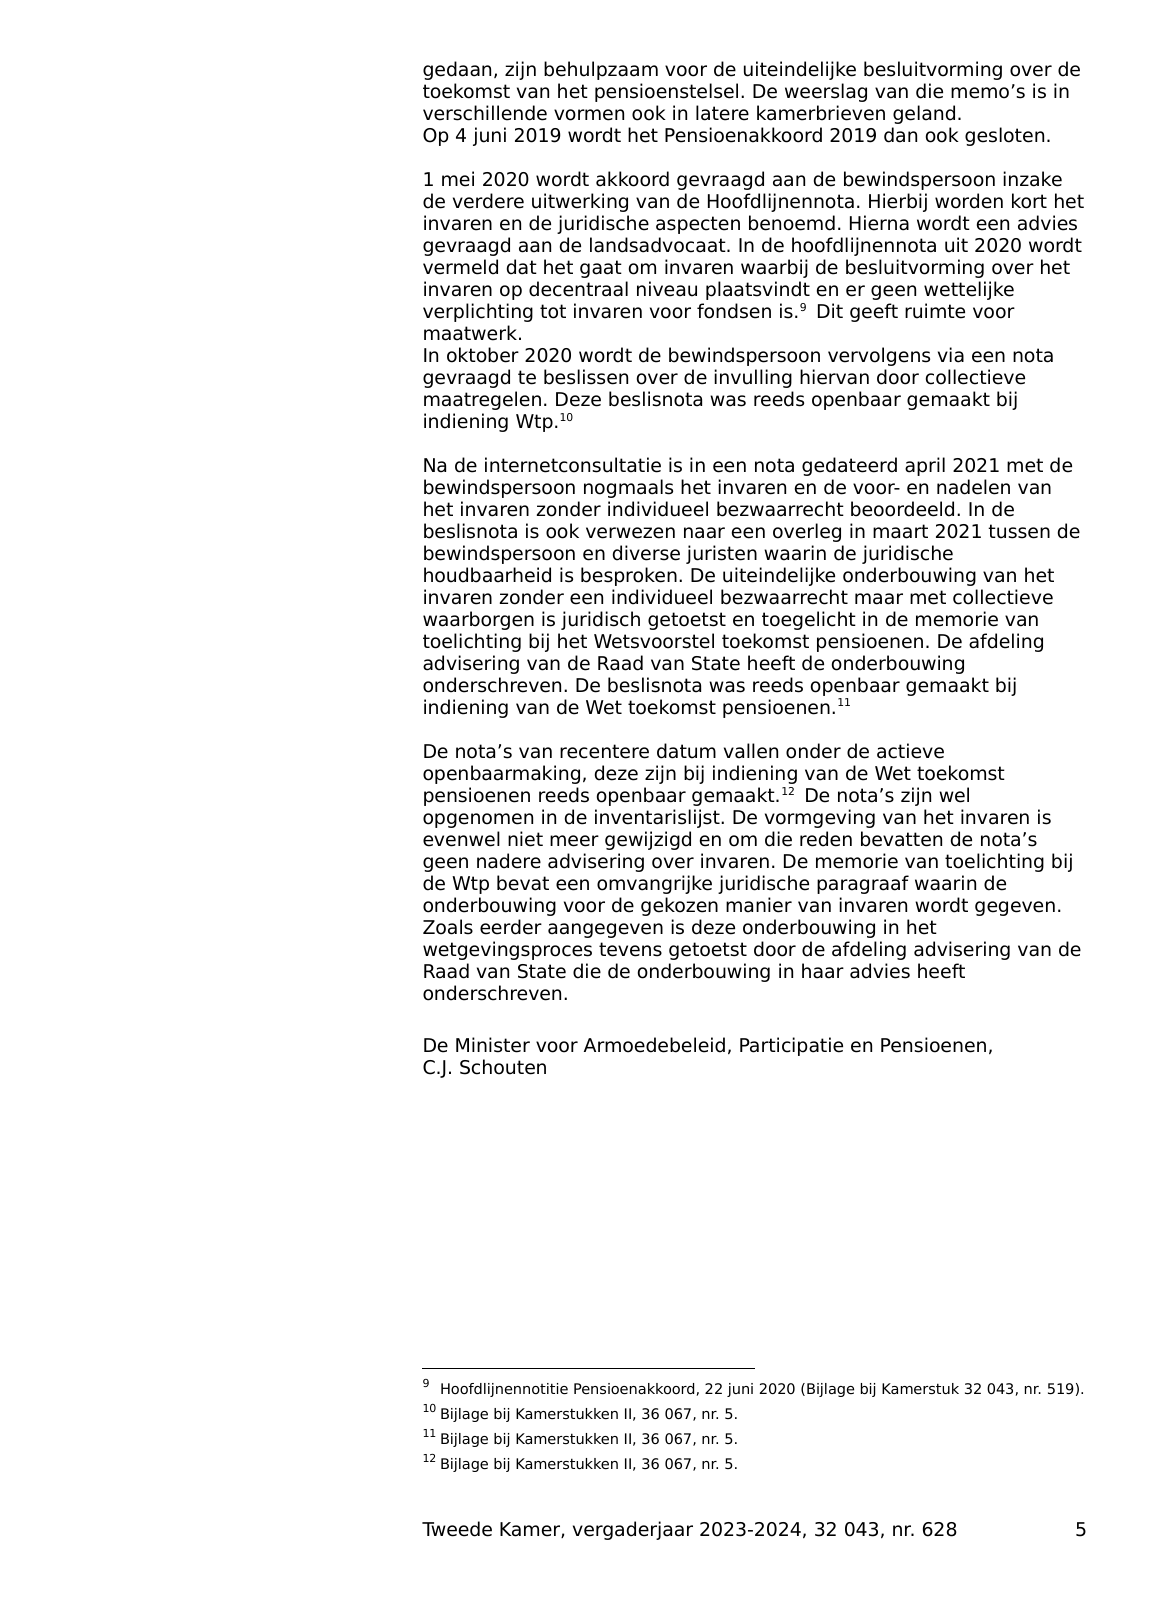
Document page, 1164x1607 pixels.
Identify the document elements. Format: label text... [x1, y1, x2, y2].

text In oktober 2020 wordt de bewindspersoon vervolgens via een nota gevraagd te beslissen over de invulling hiervan door collectieve maatregelen. Deze beslisnota was reeds openbaar gemaakt bij indiening Wtp. [422, 345, 1087, 433]
text Hoofdlijnennotitie Pensioenakkoord, 22 juni 2020 (Bijlage bij Kamerstuk 32 043, nr. 519). [422, 1377, 1087, 1399]
text Op 4 juni 2019 wordt het Pensioenakkoord 2019 dan ook gesloten. [422, 125, 1087, 147]
text De nota’s van recentere datum vallen onder de actieve openbaarmaking, deze zijn bij indiening van de Wet toekomst pensioenen reeds openbaar gemaakt. De nota’s zijn wel opgenomen in de inventarislijst. De vormgeving van het invaren is evenwel niet meer gewijzigd en om die reden bevatten de nota’s geen nadere advisering over invaren. De memorie van toelichting bij de Wtp bevat een omvangrijke juridische paragraaf waarin de onderbouwing voor de gekozen manier van invaren wordt gegeven. Zoals eerder aangegeven is deze onderbouwing in het wetgevingsproces tevens getoetst door de afdeling advisering van de Raad van State die de onderbouwing in haar advies heeft onderschreven. [422, 741, 1087, 1005]
text Na de internetconsultatie is in een nota gedateerd april 2021 met de bewindspersoon nogmaals het invaren en de voor- en nadelen van het invaren zonder individueel bezwaarrecht beoordeeld. In de beslisnota is ook verwezen naar een overleg in maart 2021 tussen de bewindspersoon en diverse juristen waarin de juridische houdbaarheid is besproken. De uiteindelijke onderbouwing van het invaren zonder een individueel bezwaarrecht maar met collectieve waarborgen is juridisch getoetst en toegelicht in de memorie van toelichting bij het Wetsvoorstel toekomst pensioenen. De afdeling advisering van de Raad van State heeft de onderbouwing onderschreven. De beslisnota was reeds openbaar gemaakt bij indiening van de Wet toekomst pensioenen. [422, 455, 1087, 719]
text De Minister voor Armoedebeleid, Participatie en Pensioenen, C.J. Schouten [422, 1035, 1087, 1079]
text gedaan, zijn behulpzaam voor de uiteindelijke besluitvorming over de toekomst van het pensioenstelsel. De weerslag van die memo’s is in verschillende vormen ook in latere kamerbrieven geland. [422, 59, 1087, 125]
text 1 mei 2020 wordt akkoord gevraagd aan de bewindspersoon inzake de verdere uitwerking van de Hoofdlijnennota. Hierbij worden kort het invaren en de juridische aspecten benoemd. Hierna wordt een advies gevraagd aan de landsadvocaat. In de hoofdlijnennota uit 2020 wordt vermeld dat het gaat om invaren waarbij de besluitvorming over het invaren op decentraal niveau plaatsvindt en er geen wettelijke verplichting tot invaren voor fondsen is. Dit geeft ruimte voor maatwerk. [422, 169, 1087, 345]
text Bijlage bij Kamerstukken II, 36 067, nr. 5. [422, 1402, 1087, 1424]
text Bijlage bij Kamerstukken II, 36 067, nr. 5. [422, 1427, 1087, 1449]
text Bijlage bij Kamerstukken II, 36 067, nr. 5. [422, 1452, 1087, 1474]
